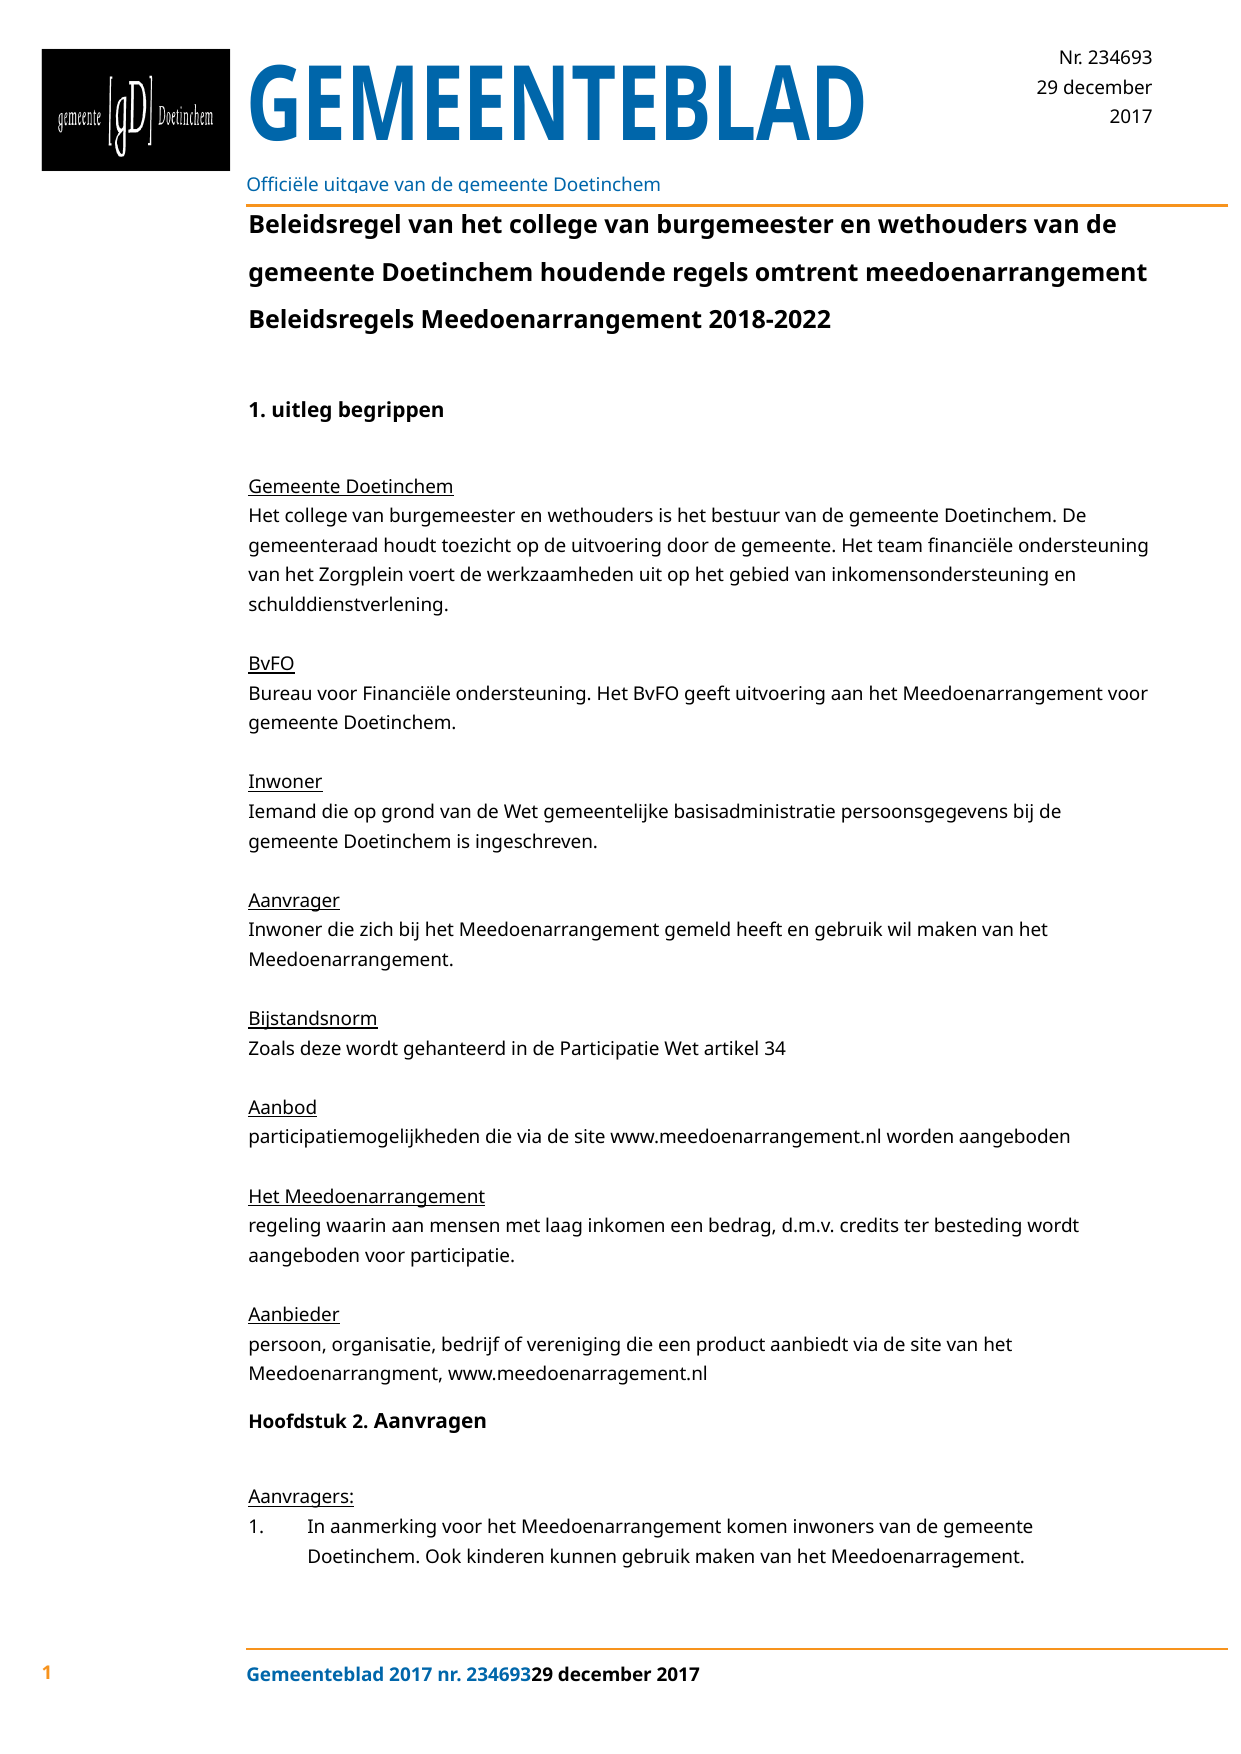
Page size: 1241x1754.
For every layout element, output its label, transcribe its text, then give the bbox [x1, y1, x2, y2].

text Bureau voor Financiële ondersteuning. Het BvFO geeft uitvoering aan het Meedoenarrangement voor gemeente Doetinchem. [248, 680, 1152, 735]
text regeling waarin aan mensen met laag inkomen een bedrag, d.m.v. credits ter besteding wordt aangeboden voor participatie. [248, 1212, 1152, 1268]
text Beleidsregel van het college van burgemeester en wethouders van de gemeente Doetinchem houdende regels omtrent meedoenarrangement Beleidsregels Meedoenarrangement 2018-2022 [248, 207, 1152, 336]
text Iemand die op grond van de Wet gemeentelijke basisadministratie persoonsgegevens bij de gemeente Doetinchem is ingeschreven. [248, 798, 1152, 853]
text Inwoner [248, 769, 1152, 794]
text Het college van burgemeester en wethouders is het bestuur van de gemeente Doetinchem. De gemeenteraad houdt toezicht op de uitvoering door de gemeente. Het team financiële ondersteuning van het Zorgplein voert de werkzaamheden uit op het gebied van inkomensondersteuning en schulddienstverlening. [248, 502, 1152, 617]
text Aanvragers: [248, 1484, 1152, 1509]
text Aanbieder [248, 1301, 1152, 1327]
text Het Meedoenarrangement [248, 1183, 1152, 1208]
text Inwoner die zich bij het Meedoenarrangement gemeld heeft en gebruik wil maken van het Meedoenarrangement. [248, 917, 1152, 972]
text Bijstandsnorm [248, 1005, 1152, 1031]
text Aanvrager [248, 887, 1152, 913]
list In aanmerking voor het Meedoenarrangement komen inwoners van de gemeente Doetinchem. Ook kinderen kunnen gebruik maken van het Meedoenarragement. [248, 1513, 1152, 1568]
text persoon, organisatie, bedrijf of vereniging die een product aanbiedt via de site van het Meedoenarrangment, www.meedoenarragement.nl [248, 1331, 1152, 1386]
text Hoofdstuk 2. Aanvragen [248, 1406, 1152, 1434]
picture [41, 47, 231, 172]
text Gemeente Doetinchem [248, 473, 1152, 498]
text 1. uitleg begrippen [248, 395, 1152, 423]
text Zoals deze wordt gehanteerd in de Participatie Wet artikel 34 [248, 1035, 1152, 1061]
text BvFO [248, 650, 1152, 676]
text participatiemogelijkheden die via de site www.meedoenarrangement.nl worden aangeboden [248, 1124, 1152, 1149]
text Aanbod [248, 1094, 1152, 1120]
